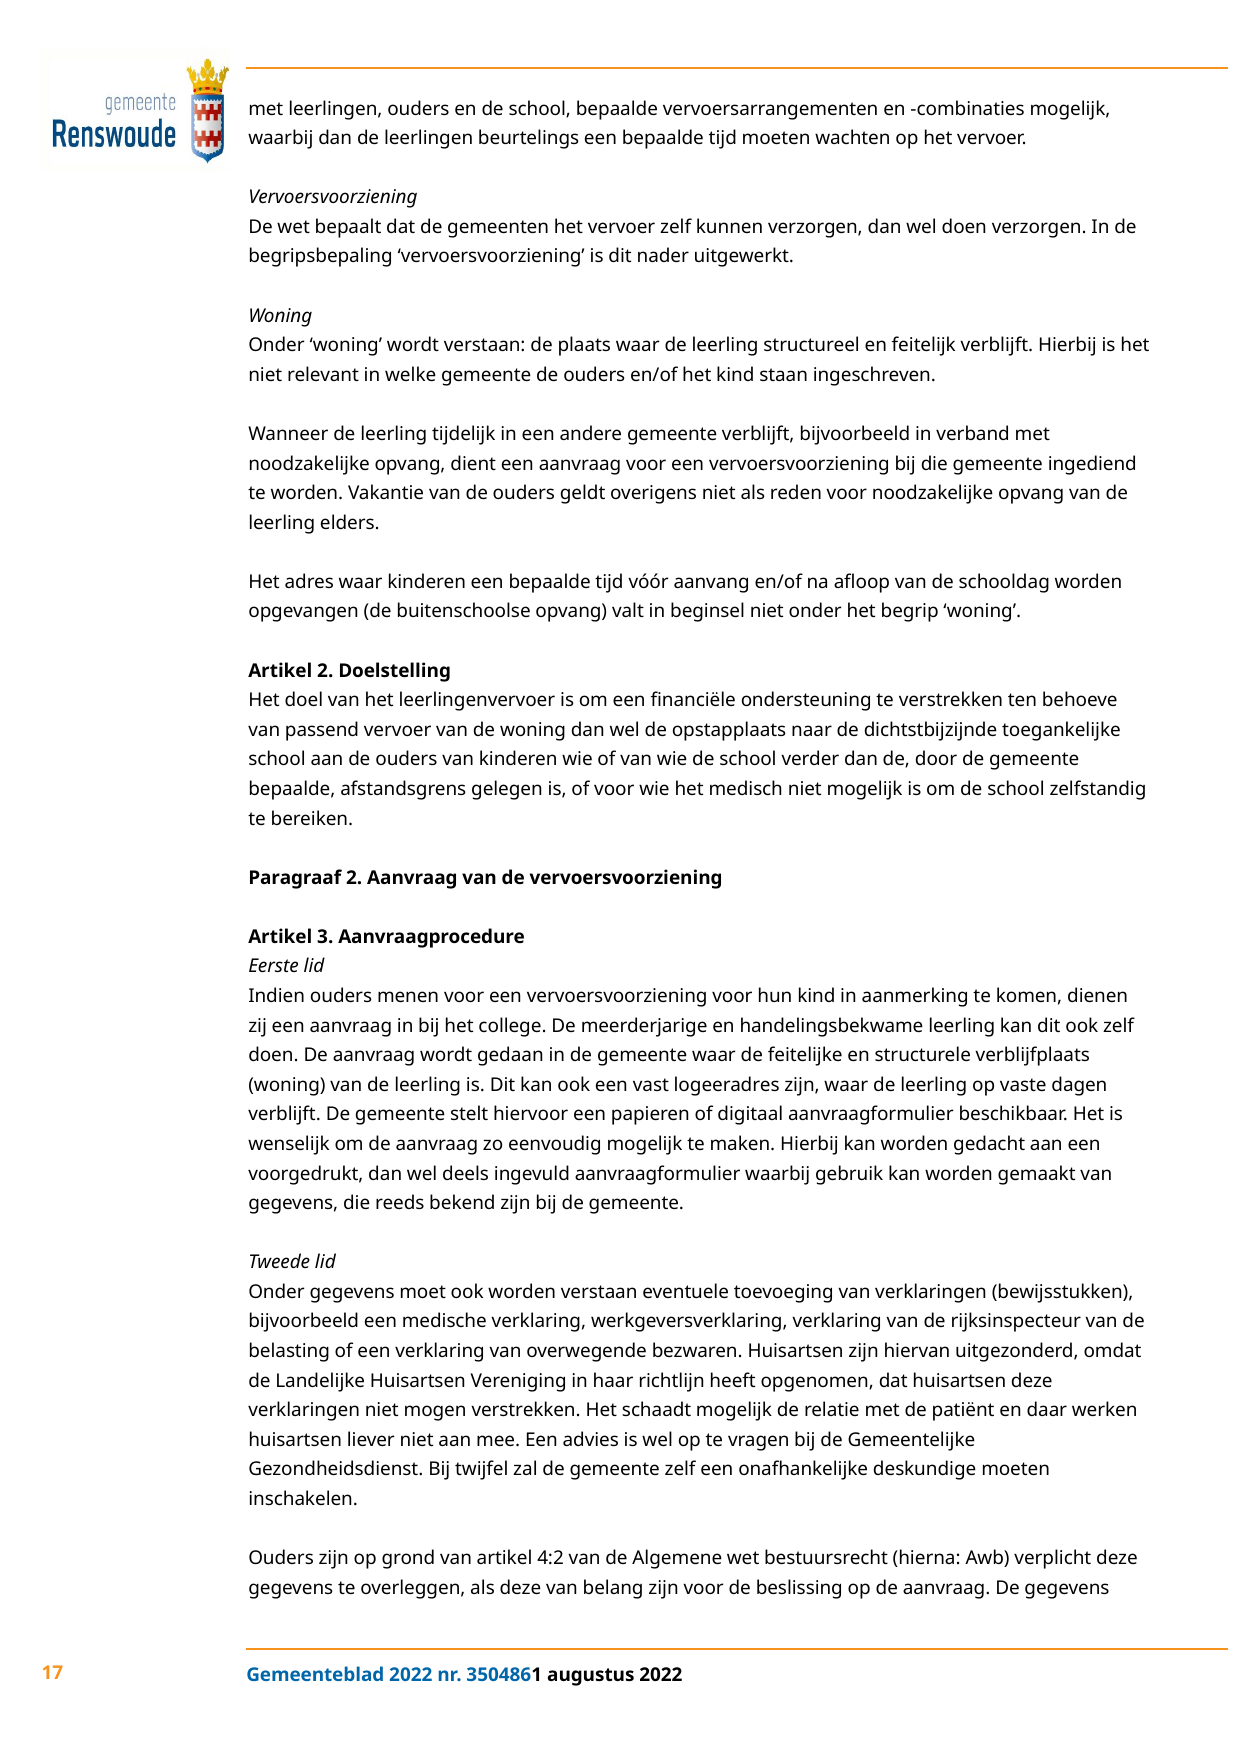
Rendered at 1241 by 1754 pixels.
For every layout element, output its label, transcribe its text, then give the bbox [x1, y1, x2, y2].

text Ouders zijn op grond van artikel 4:2 van de Algemene wet bestuursrecht (hierna: Awb) verplicht deze gegevens te overleggen, als deze van belang zijn voor de beslissing op de aanvraag. De gegevens [248, 1544, 1152, 1600]
picture [41, 47, 231, 172]
text Paragraaf 2. Aanvraag van de vervoersvoorziening [248, 864, 1152, 890]
text Artikel 2. Doelstelling [248, 657, 1152, 683]
text Wanneer de leerling tijdelijk in een andere gemeente verblijft, bijvoorbeeld in verband met noodzakelijke opvang, dient een aanvraag voor een vervoersvoorziening bij die gemeente ingediend te worden. Vakantie van de ouders geldt overigens niet als reden voor noodzakelijke opvang van de leerling elders. [248, 420, 1152, 535]
text Artikel 3. Aanvraagprocedure [248, 923, 1152, 949]
text Vervoersvoorziening [248, 183, 1152, 209]
text Onder gegevens moet ook worden verstaan eventuele toevoeging van verklaringen (bewijsstukken), bijvoorbeeld een medische verklaring, werkgeversverklaring, verklaring van de rijksinspecteur van de belasting of een verklaring van overwegende bezwaren. Huisartsen zijn hiervan uitgezonderd, omdat de Landelijke Huisartsen Vereniging in haar richtlijn heeft opgenomen, dat huisartsen deze verklaringen niet mogen verstrekken. Het schaadt mogelijk de relatie met de patiënt en daar werken huisartsen liever niet aan mee. Een advies is wel op te vragen bij de Gemeentelijke Gezondheidsdienst. Bij twijfel zal de gemeente zelf een onafhankelijke deskundige moeten inschakelen. [248, 1278, 1152, 1511]
text Het doel van het leerlingenvervoer is om een financiële ondersteuning te verstrekken ten behoeve van passend vervoer van de woning dan wel de opstapplaats naar de dichtstbijzijnde toegankelijke school aan de ouders van kinderen wie of van wie de school verder dan de, door de gemeente bepaalde, afstandsgrens gelegen is, of voor wie het medisch niet mogelijk is om de school zelfstandig te bereiken. [248, 686, 1152, 831]
text Woning [248, 302, 1152, 328]
text Indien ouders menen voor een vervoersvoorziening voor hun kind in aanmerking te komen, dienen zij een aanvraag in bij het college. De meerderjarige en handelingsbekwame leerling kan dit ook zelf doen. De aanvraag wordt gedaan in de gemeente waar de feitelijke en structurele verblijfplaats (woning) van de leerling is. Dit kan ook een vast logeeradres zijn, waar de leerling op vaste dagen verblijft. De gemeente stelt hiervoor een papieren of digitaal aanvraagformulier beschikbaar. Het is wenselijk om de aanvraag zo eenvoudig mogelijk te maken. Hierbij kan worden gedacht aan een voorgedrukt, dan wel deels ingevuld aanvraagformulier waarbij gebruik kan worden gemaakt van gegevens, die reeds bekend zijn bij de gemeente. [248, 982, 1152, 1215]
text met leerlingen, ouders en de school, bepaalde vervoersarrangementen en -combinaties mogelijk, waarbij dan de leerlingen beurtelings een bepaalde tijd moeten wachten op het vervoer. [248, 95, 1152, 150]
text Het adres waar kinderen een bepaalde tijd vóór aanvang en/of na afloop van de schooldag worden opgevangen (de buitenschoolse opvang) valt in beginsel niet onder het begrip ‘woning’. [248, 568, 1152, 623]
text Tweede lid [248, 1248, 1152, 1274]
text De wet bepaalt dat de gemeenten het vervoer zelf kunnen verzorgen, dan wel doen verzorgen. In de begripsbepaling ‘vervoersvoorziening’ is dit nader uitgewerkt. [248, 213, 1152, 268]
text Eerste lid [248, 953, 1152, 978]
text Onder ‘woning’ wordt verstaan: de plaats waar de leerling structureel en feitelijk verblijft. Hierbij is het niet relevant in welke gemeente de ouders en/of het kind staan ingeschreven. [248, 331, 1152, 387]
